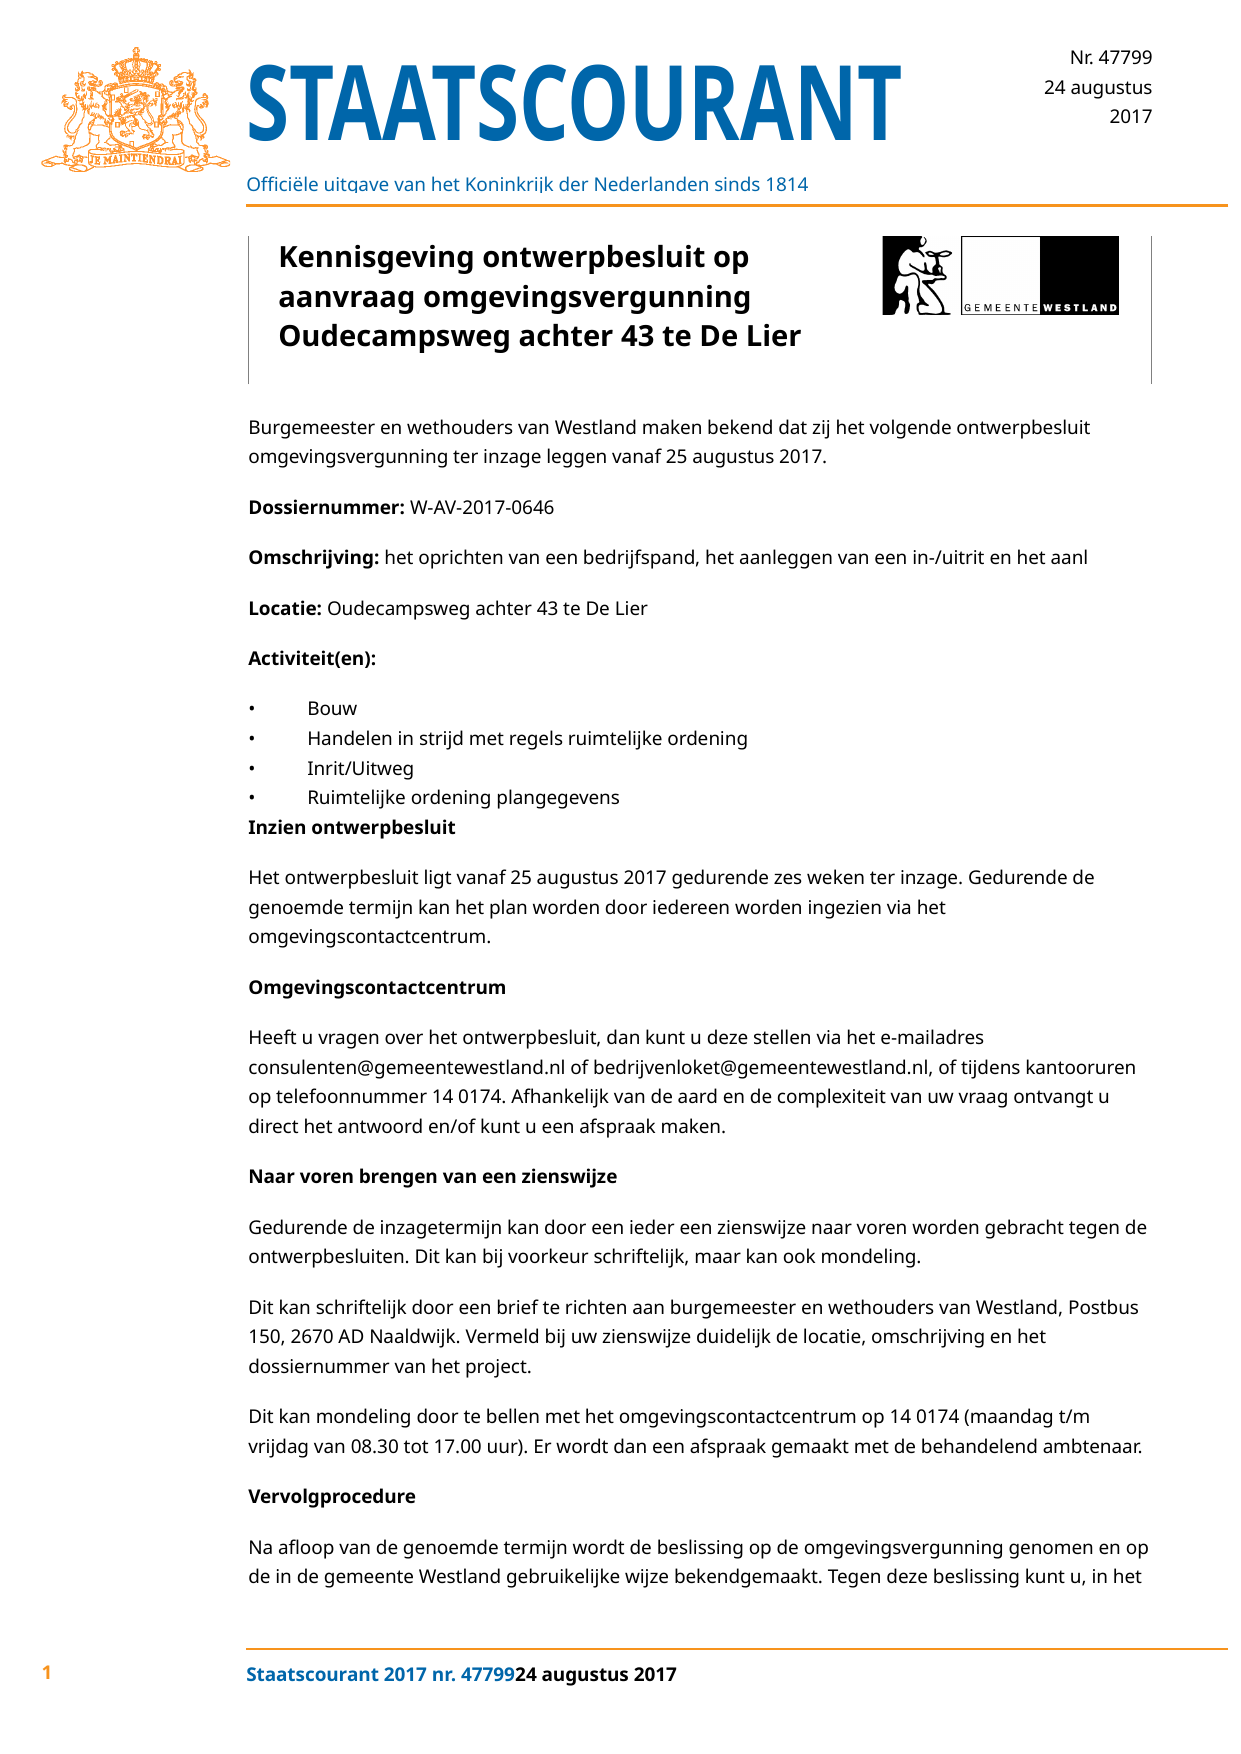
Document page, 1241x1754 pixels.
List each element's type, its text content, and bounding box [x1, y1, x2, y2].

table_header [850, 236, 1151, 384]
text Heeft u vragen over het ontwerpbesluit, dan kunt u deze stellen via het e-mailadres consulenten@gemeentewestland.nl of bedrijvenloket@gemeentewestland.nl, of tijdens kantooruren op telefoonnummer 14 0174. Afhankelijk van de aard en de complexiteit van uw vraag ontvangt u direct het antwoord en/of kunt u een afspraak maken. [248, 1024, 1152, 1139]
list Bouw [248, 696, 1152, 721]
text Na afloop van de genoemde termijn wordt de beslissing op de omgevingsvergunning genomen en op de in de gemeente Westland gebruikelijke wijze bekendgemaakt. Tegen deze beslissing kunt u, in het [248, 1534, 1152, 1589]
text Locatie: Oudecampsweg achter 43 te De Lier [248, 595, 1152, 621]
picture [882, 236, 1119, 315]
text Activiteit(en): [248, 645, 1152, 671]
list Ruimtelijke ordening plangegevens [248, 784, 1152, 810]
text Dit kan schriftelijk door een brief te richten aan burgemeester en wethouders van Westland, Postbus 150, 2670 AD Naaldwijk. Vermeld bij uw zienswijze duidelijk de locatie, omschrijving en het dossiernummer van het project. [248, 1294, 1152, 1379]
text Omschrijving: het oprichten van een bedrijfspand, het aanleggen van een in-/uitrit en het aanl [248, 544, 1152, 570]
text Dossiernummer: W-AV-2017-0646 [248, 494, 1152, 520]
text Vervolgprocedure [248, 1483, 1152, 1509]
table_header Kennisgeving ontwerpbesluit op aanvraag omgevingsvergunning Oudecampsweg achter 43 te De Lier [249, 236, 850, 384]
text Dit kan mondeling door te bellen met het omgevingscontactcentrum op 14 0174 (maandag t/m vrijdag van 08.30 tot 17.00 uur). Er wordt dan een afspraak gemaakt met de behandelend ambtenaar. [248, 1403, 1152, 1459]
text Burgemeester en wethouders van Westland maken bekend dat zij het volgende ontwerpbesluit omgevingsvergunning ter inzage leggen vanaf 25 augustus 2017. [248, 414, 1152, 469]
text Naar voren brengen van een zienswijze [248, 1163, 1152, 1189]
list Inrit/Uitweg [248, 755, 1152, 781]
text Het ontwerpbesluit ligt vanaf 25 augustus 2017 gedurende zes weken ter inzage. Gedurende de genoemde termijn kan het plan worden door iedereen worden ingezien via het omgevingscontactcentrum. [248, 864, 1152, 949]
text Omgevingscontactcentrum [248, 974, 1152, 1000]
picture [41, 47, 231, 172]
list Handelen in strijd met regels ruimtelijke ordening [248, 725, 1152, 751]
text Inzien ontwerpbesluit [248, 814, 1152, 840]
text Gedurende de inzagetermijn kan door een ieder een zienswijze naar voren worden gebracht tegen de ontwerpbesluiten. Dit kan bij voorkeur schriftelijk, maar kan ook mondeling. [248, 1214, 1152, 1269]
